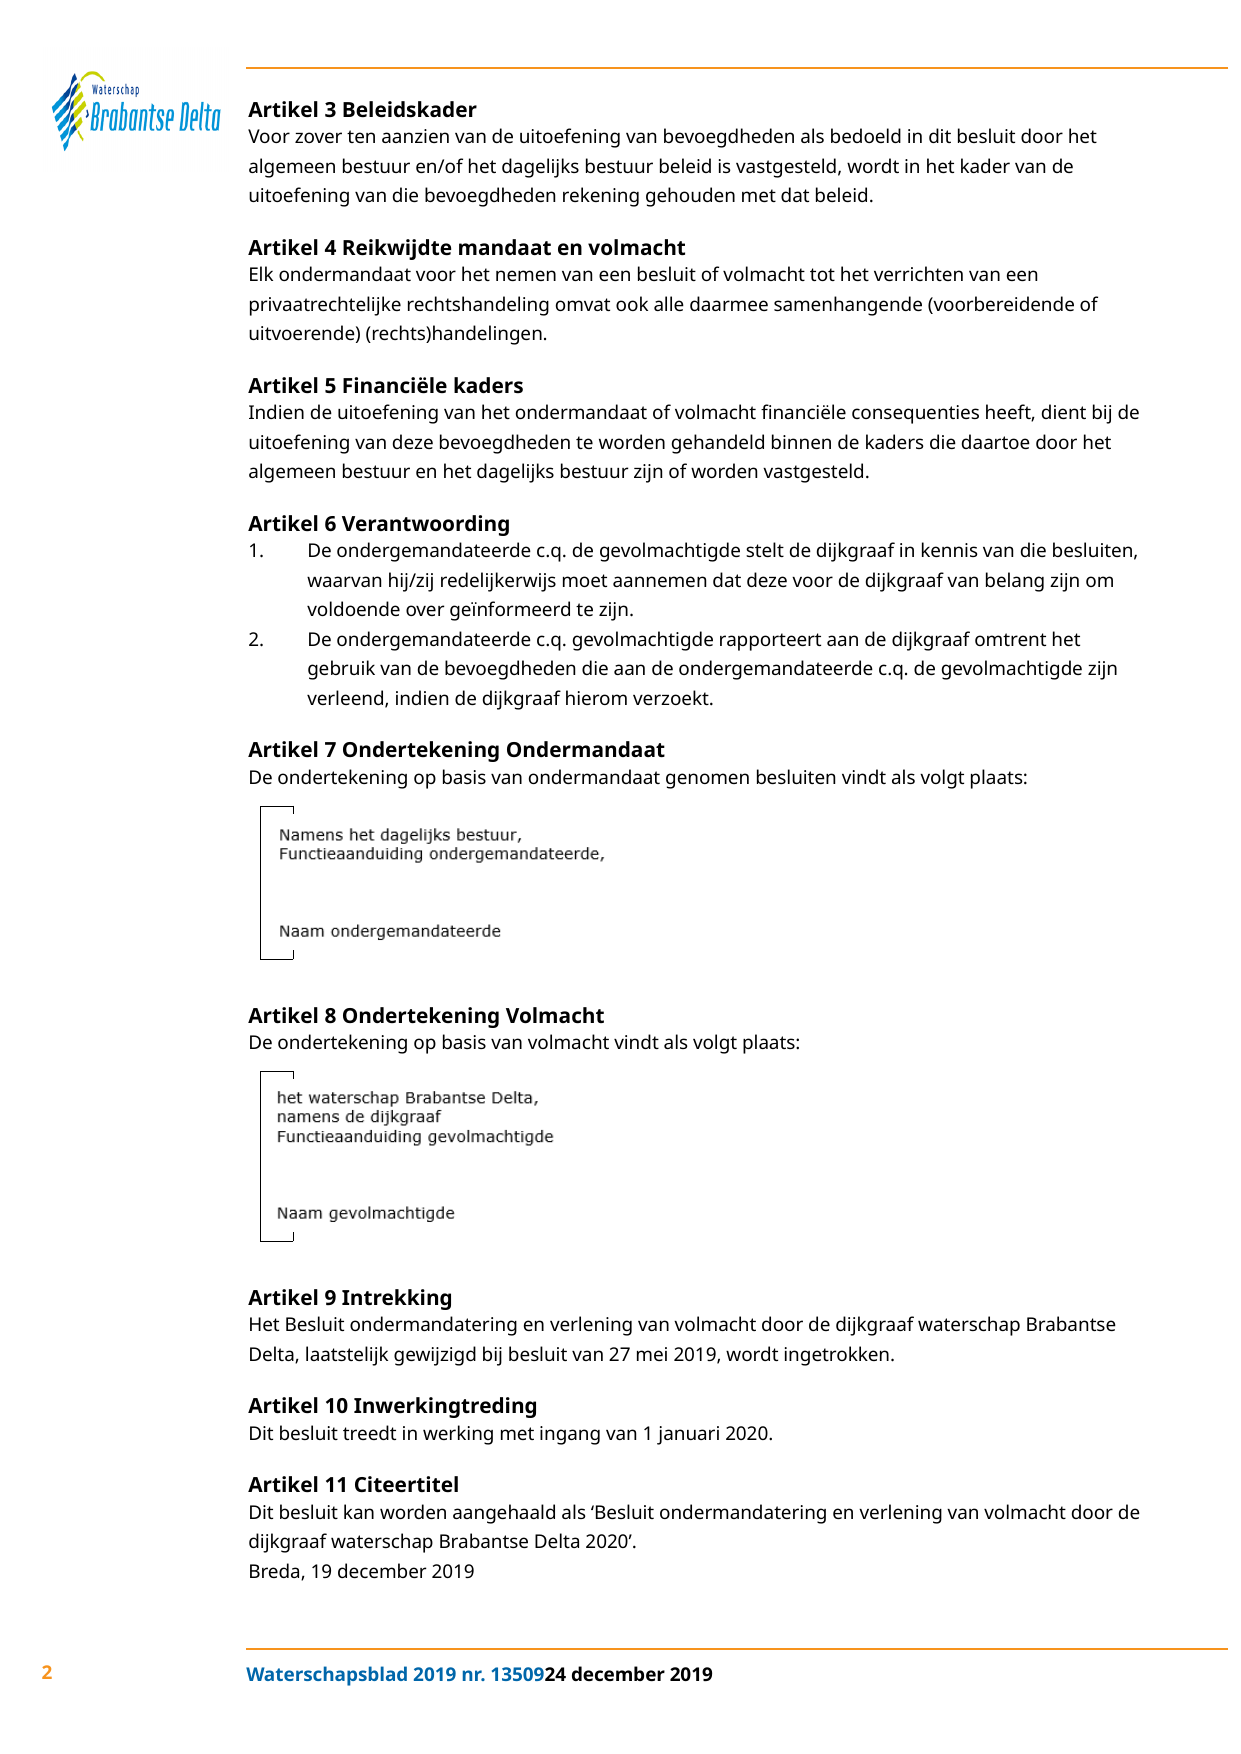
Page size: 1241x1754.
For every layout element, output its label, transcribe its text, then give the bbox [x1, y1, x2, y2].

text Dit besluit treedt in werking met ingang van 1 januari 2020. [248, 1420, 1152, 1446]
text Artikel 6 Verantwoording [248, 509, 1152, 537]
text Het Besluit ondermandatering en verlening van volmacht door de dijkgraaf waterschap Brabantse Delta, laatstelijk gewijzigd bij besluit van 27 mei 2019, wordt ingetrokken. [248, 1312, 1152, 1367]
picture [268, 814, 1155, 950]
picture [268, 1079, 1155, 1232]
text Artikel 9 Intrekking [248, 1283, 1152, 1312]
text De ondertekening op basis van ondermandaat genomen besluiten vindt als volgt plaats: [248, 764, 1152, 790]
text Breda, 19 december 2019 [248, 1558, 1152, 1584]
list De ondergemandateerde c.q. gevolmachtigde rapporteert aan de dijkgraaf omtrent het gebruik van de bevoegdheden die aan de ondergemandateerde c.q. de gevolmachtigde zijn verleend, indien de dijkgraaf hierom verzoekt. [248, 626, 1152, 711]
text Artikel 11 Citeertitel [248, 1471, 1152, 1499]
text Artikel 10 Inwerkingtreding [248, 1392, 1152, 1420]
text Artikel 5 Financiële kaders [248, 371, 1152, 399]
text Dit besluit kan worden aangehaald als ‘Besluit ondermandatering en verlening van volmacht door de dijkgraaf waterschap Brabantse Delta 2020’. [248, 1499, 1152, 1554]
text Artikel 7 Ondertekening Ondermandaat [248, 736, 1152, 764]
list De ondergemandateerde c.q. de gevolmachtigde stelt de dijkgraaf in kennis van die besluiten, waarvan hij/zij redelijkerwijs moet aannemen dat deze voor de dijkgraaf van belang zijn om voldoende over geïnformeerd te zijn. [248, 537, 1152, 622]
text Indien de uitoefening van het ondermandaat of volmacht financiële consequenties heeft, dient bij de uitoefening van deze bevoegdheden te worden gehandeld binnen de kaders die daartoe door het algemeen bestuur en het dagelijks bestuur zijn of worden vastgesteld. [248, 399, 1152, 484]
text Artikel 4 Reikwijdte mandaat en volmacht [248, 233, 1152, 261]
text Voor zover ten aanzien van de uitoefening van bevoegdheden als bedoeld in dit besluit door het algemeen bestuur en/of het dagelijks bestuur beleid is vastgesteld, wordt in het kader van de uitoefening van die bevoegdheden rekening gehouden met dat beleid. [248, 123, 1152, 208]
text Elk ondermandaat voor het nemen van een besluit of volmacht tot het verrichten van een privaatrechtelijke rechtshandeling omvat ook alle daarmee samenhangende (voorbereidende of uitvoerende) (rechts)handelingen. [248, 261, 1152, 346]
picture [41, 47, 231, 172]
text De ondertekening op basis van volmacht vindt als volgt plaats: [248, 1029, 1152, 1055]
text Artikel 8 Ondertekening Volmacht [248, 1001, 1152, 1029]
text Artikel 3 Beleidskader [248, 95, 1152, 123]
